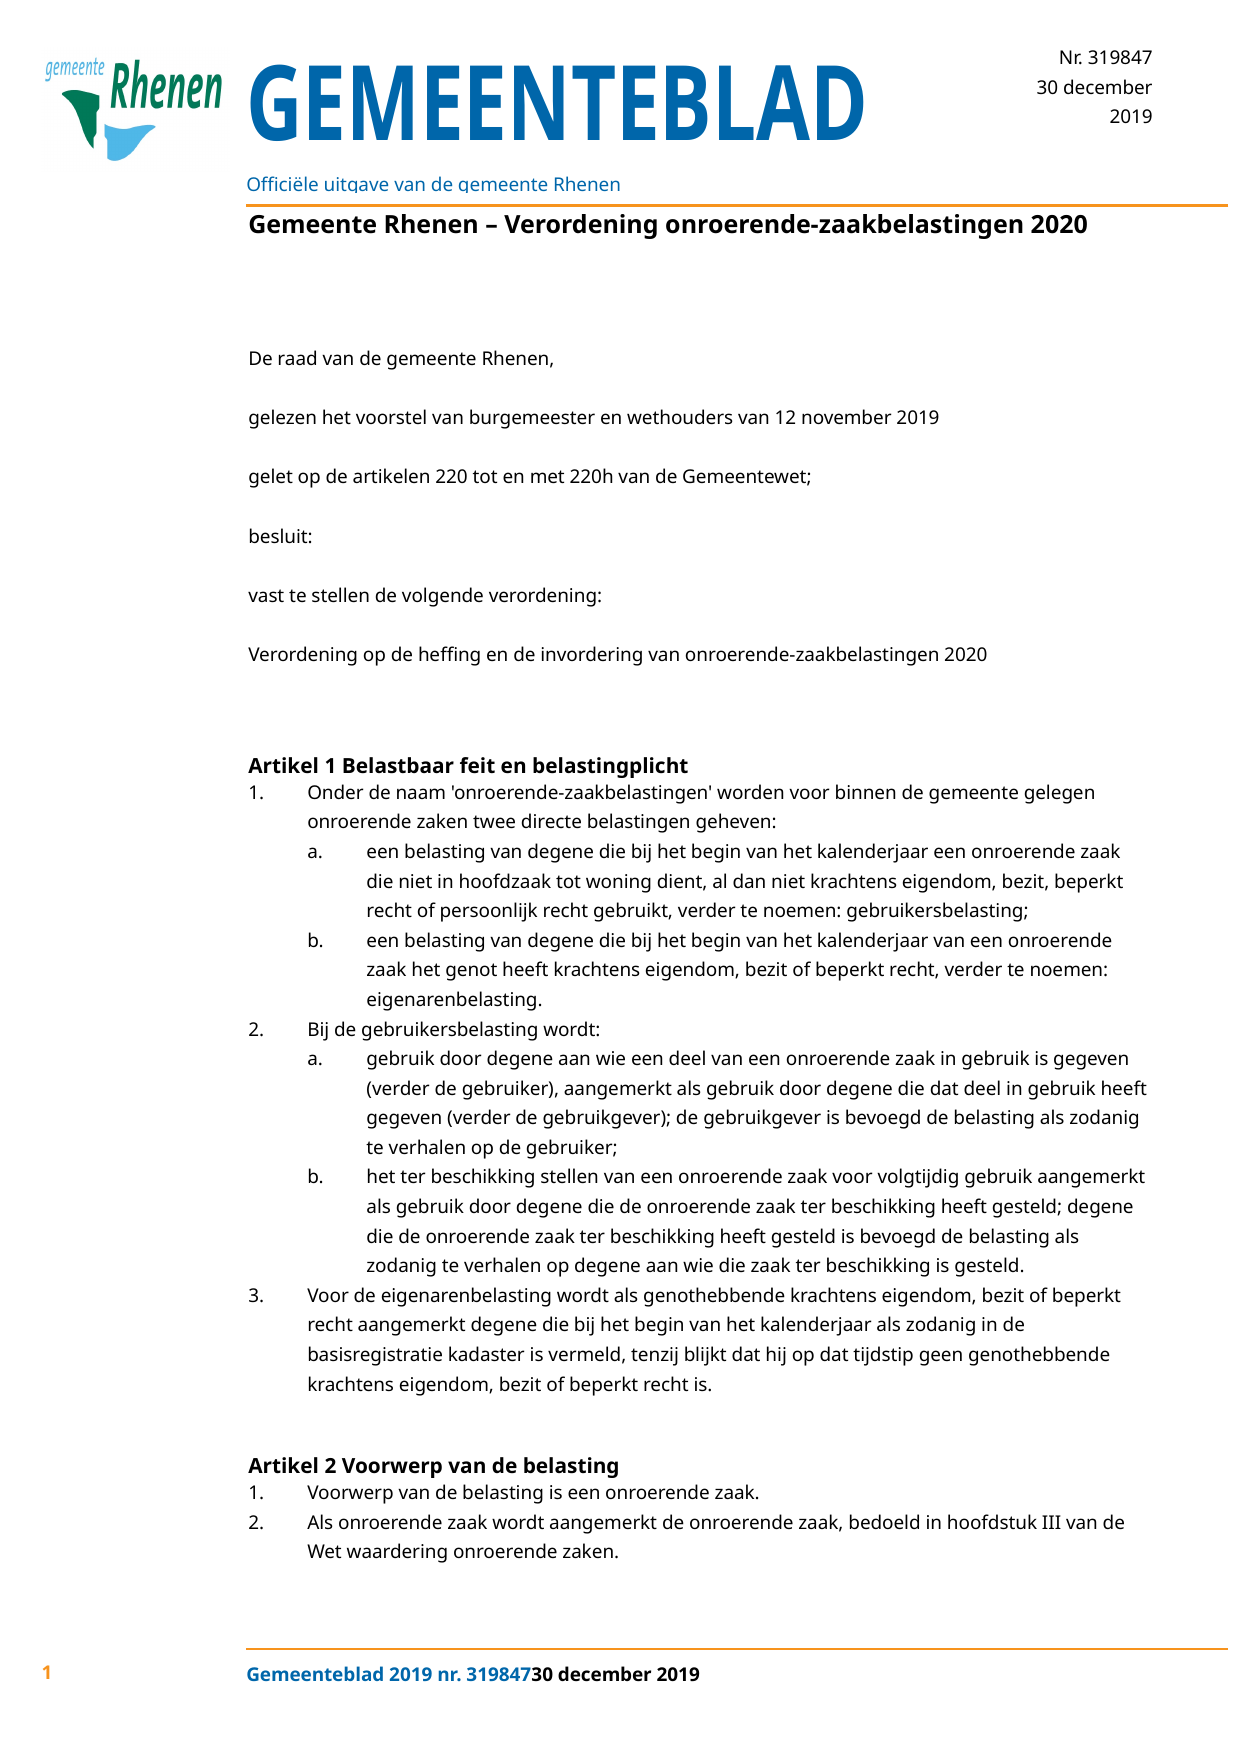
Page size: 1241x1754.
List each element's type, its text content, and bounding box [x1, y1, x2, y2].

text vast te stellen de volgende verordening: [248, 582, 1152, 608]
picture [41, 47, 231, 172]
list Voor de eigenarenbelasting wordt als genothebbende krachtens eigendom, bezit of beperkt recht aangemerkt degene die bij het begin van het kalenderjaar als zodanig in de basisregistratie kadaster is vermeld, tenzij blijkt dat hij op dat tijdstip geen genothebbende krachtens eigendom, bezit of beperkt recht is. [248, 1282, 1152, 1397]
text Artikel 2 Voorwerp van de belasting [248, 1451, 1152, 1479]
text De raad van de gemeente Rhenen, [248, 345, 1152, 371]
text Artikel 1 Belastbaar feit en belastingplicht [248, 751, 1152, 779]
list Voorwerp van de belasting is een onroerende zaak. [248, 1479, 1152, 1505]
text gelezen het voorstel van burgemeester en wethouders van 12 november 2019 [248, 404, 1152, 430]
text gelet op de artikelen 220 tot en met 220h van de Gemeentewet; [248, 464, 1152, 489]
text Verordening op de heffing en de invordering van onroerende-zaakbelastingen 2020 [248, 641, 1152, 667]
text besluit: [248, 523, 1152, 548]
list gebruik door degene aan wie een deel van een onroerende zaak in gebruik is gegeven (verder de gebruiker), aangemerkt als gebruik door degene die dat deel in gebruik heeft gegeven (verder de gebruikgever); de gebruikgever is bevoegd de belasting als zodanig te verhalen op de gebruiker; [307, 1045, 1152, 1160]
list een belasting van degene die bij het begin van het kalenderjaar een onroerende zaak die niet in hoofdzaak tot woning dient, al dan niet krachtens eigendom, bezit, beperkt recht of persoonlijk recht gebruikt, verder te noemen: gebruikersbelasting; [307, 838, 1152, 923]
list het ter beschikking stellen van een onroerende zaak voor volgtijdig gebruik aangemerkt als gebruik door degene die de onroerende zaak ter beschikking heeft gesteld; degene die de onroerende zaak ter beschikking heeft gesteld is bevoegd de belasting als zodanig te verhalen op degene aan wie die zaak ter beschikking is gesteld. [307, 1164, 1152, 1278]
list Bij de gebruikersbelasting wordt: [248, 1016, 1152, 1042]
text Gemeente Rhenen – Verordening onroerende-zaakbelastingen 2020 [248, 207, 1152, 241]
list een belasting van degene die bij het begin van het kalenderjaar van een onroerende zaak het genot heeft krachtens eigendom, bezit of beperkt recht, verder te noemen: eigenarenbelasting. [307, 927, 1152, 1012]
list Onder de naam 'onroerende-zaakbelastingen' worden voor binnen de gemeente gelegen onroerende zaken twee directe belastingen geheven: [248, 779, 1152, 834]
list Als onroerende zaak wordt aangemerkt de onroerende zaak, bedoeld in hoofdstuk III van de Wet waardering onroerende zaken. [248, 1509, 1152, 1564]
